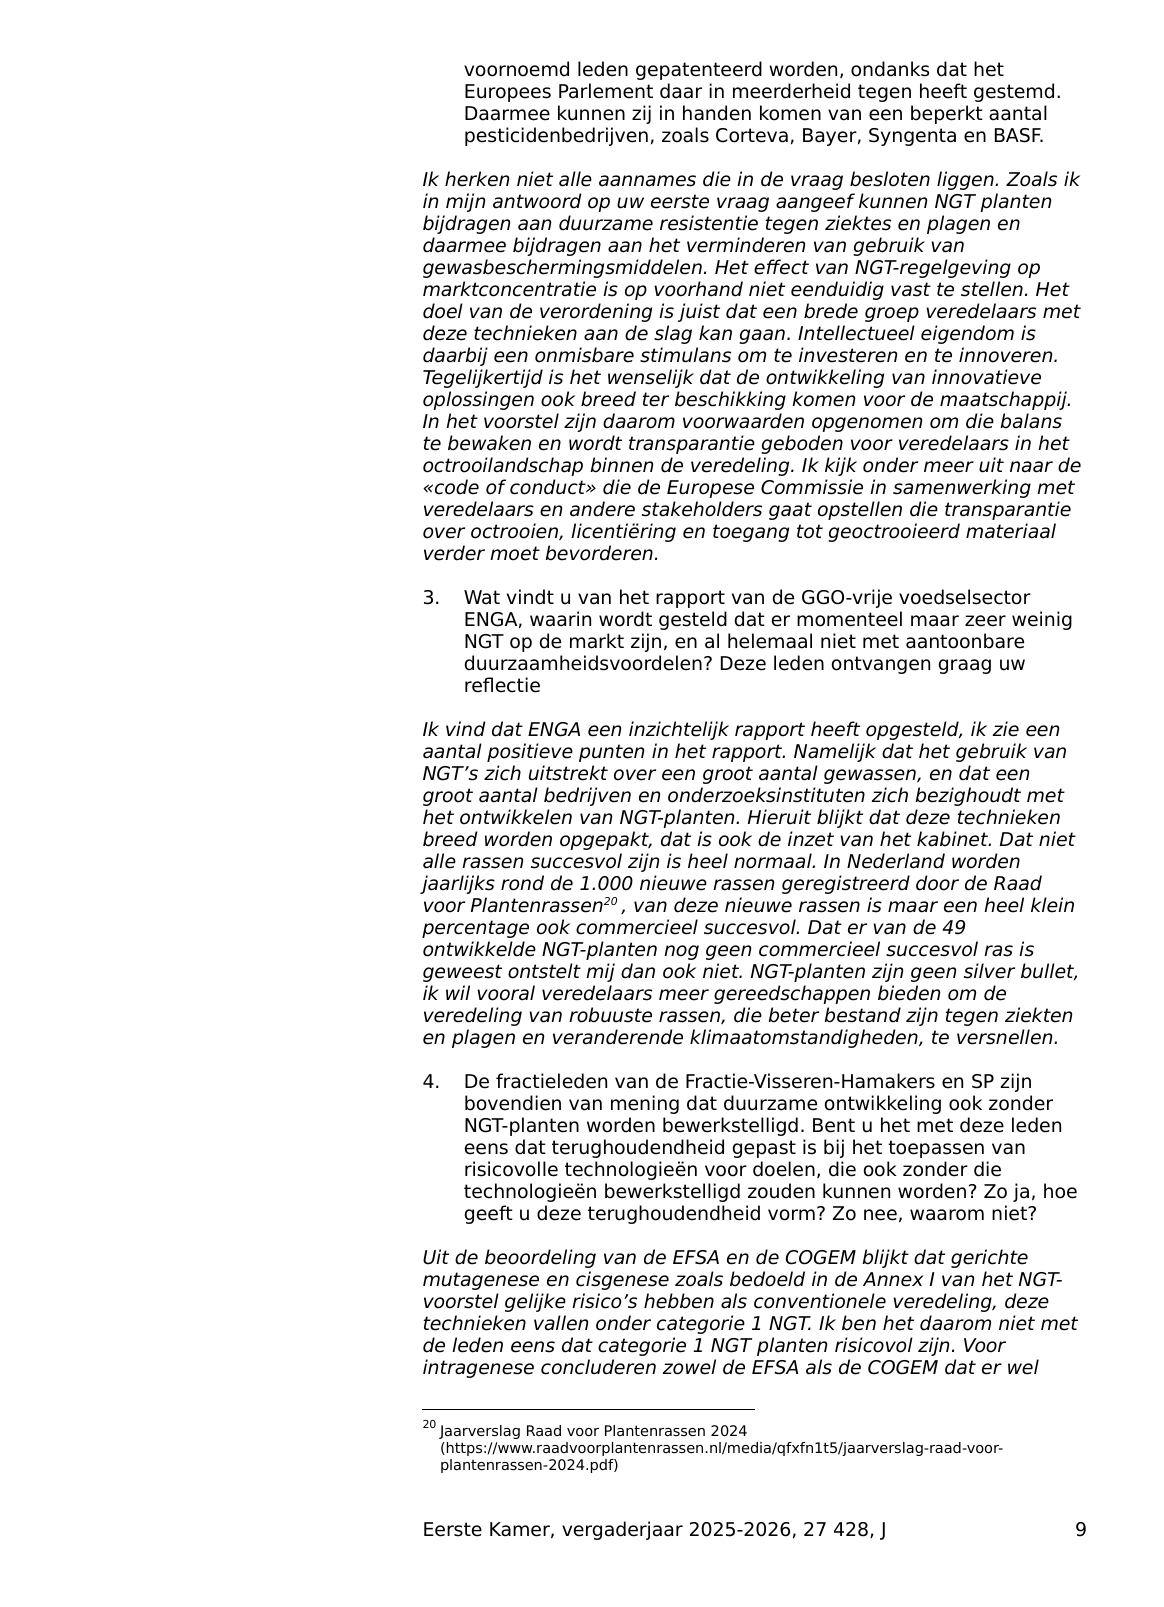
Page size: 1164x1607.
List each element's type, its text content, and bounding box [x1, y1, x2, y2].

text 3. Wat vindt u van het rapport van de GGO-vrije voedselsector ENGA, waarin wordt gesteld dat er momenteel maar zeer weinig NGT op de markt zijn, en al helemaal niet met aantoonbare duurzaamheidsvoordelen? Deze leden ontvangen graag uw reflectie [422, 587, 1087, 697]
text Uit de beoordeling van de EFSA en de COGEM blijkt dat gerichte mutagenese en cisgenese zoals bedoeld in de Annex I van het NGT-voorstel gelijke risico’s hebben als conventionele veredeling, deze technieken vallen onder categorie 1 NGT. Ik ben het daarom niet met de leden eens dat categorie 1 NGT planten risicovol zijn. Voor intragenese concluderen zowel de EFSA als de COGEM dat er wel [422, 1247, 1087, 1379]
text 4. De fractieleden van de Fractie-Visseren-Hamakers en SP zijn bovendien van mening dat duurzame ontwikkeling ook zonder NGT-planten worden bewerkstelligd. Bent u het met deze leden eens dat terughoudendheid gepast is bij het toepassen van risicovolle technologieën voor doelen, die ook zonder die technologieën bewerkstelligd zouden kunnen worden? Zo ja, hoe geeft u deze terughoudendheid vorm? Zo nee, waarom niet? [422, 1071, 1087, 1225]
text Ik herken niet alle aannames die in de vraag besloten liggen. Zoals ik in mijn antwoord op uw eerste vraag aangeef kunnen NGT planten bijdragen aan duurzame resistentie tegen ziektes en plagen en daarmee bijdragen aan het verminderen van gebruik van gewasbeschermingsmiddelen. Het effect van NGT-regelgeving op marktconcentratie is op voorhand niet eenduidig vast te stellen. Het doel van de verordening is juist dat een brede groep veredelaars met deze technieken aan de slag kan gaan. Intellectueel eigendom is daarbij een onmisbare stimulans om te investeren en te innoveren. Tegelijkertijd is het wenselijk dat de ontwikkeling van innovatieve oplossingen ook breed ter beschikking komen voor de maatschappij. In het voorstel zijn daarom voorwaarden opgenomen om die balans te bewaken en wordt transparantie geboden voor veredelaars in het octrooilandschap binnen de veredeling. Ik kijk onder meer uit naar de «code of conduct» die de Europese Commissie in samenwerking met veredelaars en andere stakeholders gaat opstellen die transparantie over octrooien, licentiëring en toegang tot geoctrooieerd materiaal verder moet bevorderen. [422, 169, 1087, 565]
text Jaarverslag Raad voor Plantenrassen 2024 (https://www.raadvoorplantenrassen.nl/media/qfxfn1t5/jaarverslag-raad-voor-plantenrassen-2024.pdf) [422, 1418, 1087, 1474]
text Ik vind dat ENGA een inzichtelijk rapport heeft opgesteld, ik zie een aantal positieve punten in het rapport. Namelijk dat het gebruik van NGT’s zich uitstrekt over een groot aantal gewassen, en dat een groot aantal bedrijven en onderzoeksinstituten zich bezighoudt met het ontwikkelen van NGT-planten. Hieruit blijkt dat deze technieken breed worden opgepakt, dat is ook de inzet van het kabinet. Dat niet alle rassen succesvol zijn is heel normaal. In Nederland worden jaarlijks rond de 1.000 nieuwe rassen geregistreerd door de Raad voor Plantenrassen, van deze nieuwe rassen is maar een heel klein percentage ook commercieel succesvol. Dat er van de 49 ontwikkelde NGT-planten nog geen commercieel succesvol ras is geweest ontstelt mij dan ook niet. NGT-planten zijn geen silver bullet, ik wil vooral veredelaars meer gereedschappen bieden om de veredeling van robuuste rassen, die beter bestand zijn tegen ziekten en plagen en veranderende klimaatomstandigheden, te versnellen. [422, 719, 1087, 1049]
text voornoemd leden gepatenteerd worden, ondanks dat het Europees Parlement daar in meerderheid tegen heeft gestemd. Daarmee kunnen zij in handen komen van een beperkt aantal pesticidenbedrijven, zoals Corteva, Bayer, Syngenta en BASF. [422, 59, 1087, 147]
